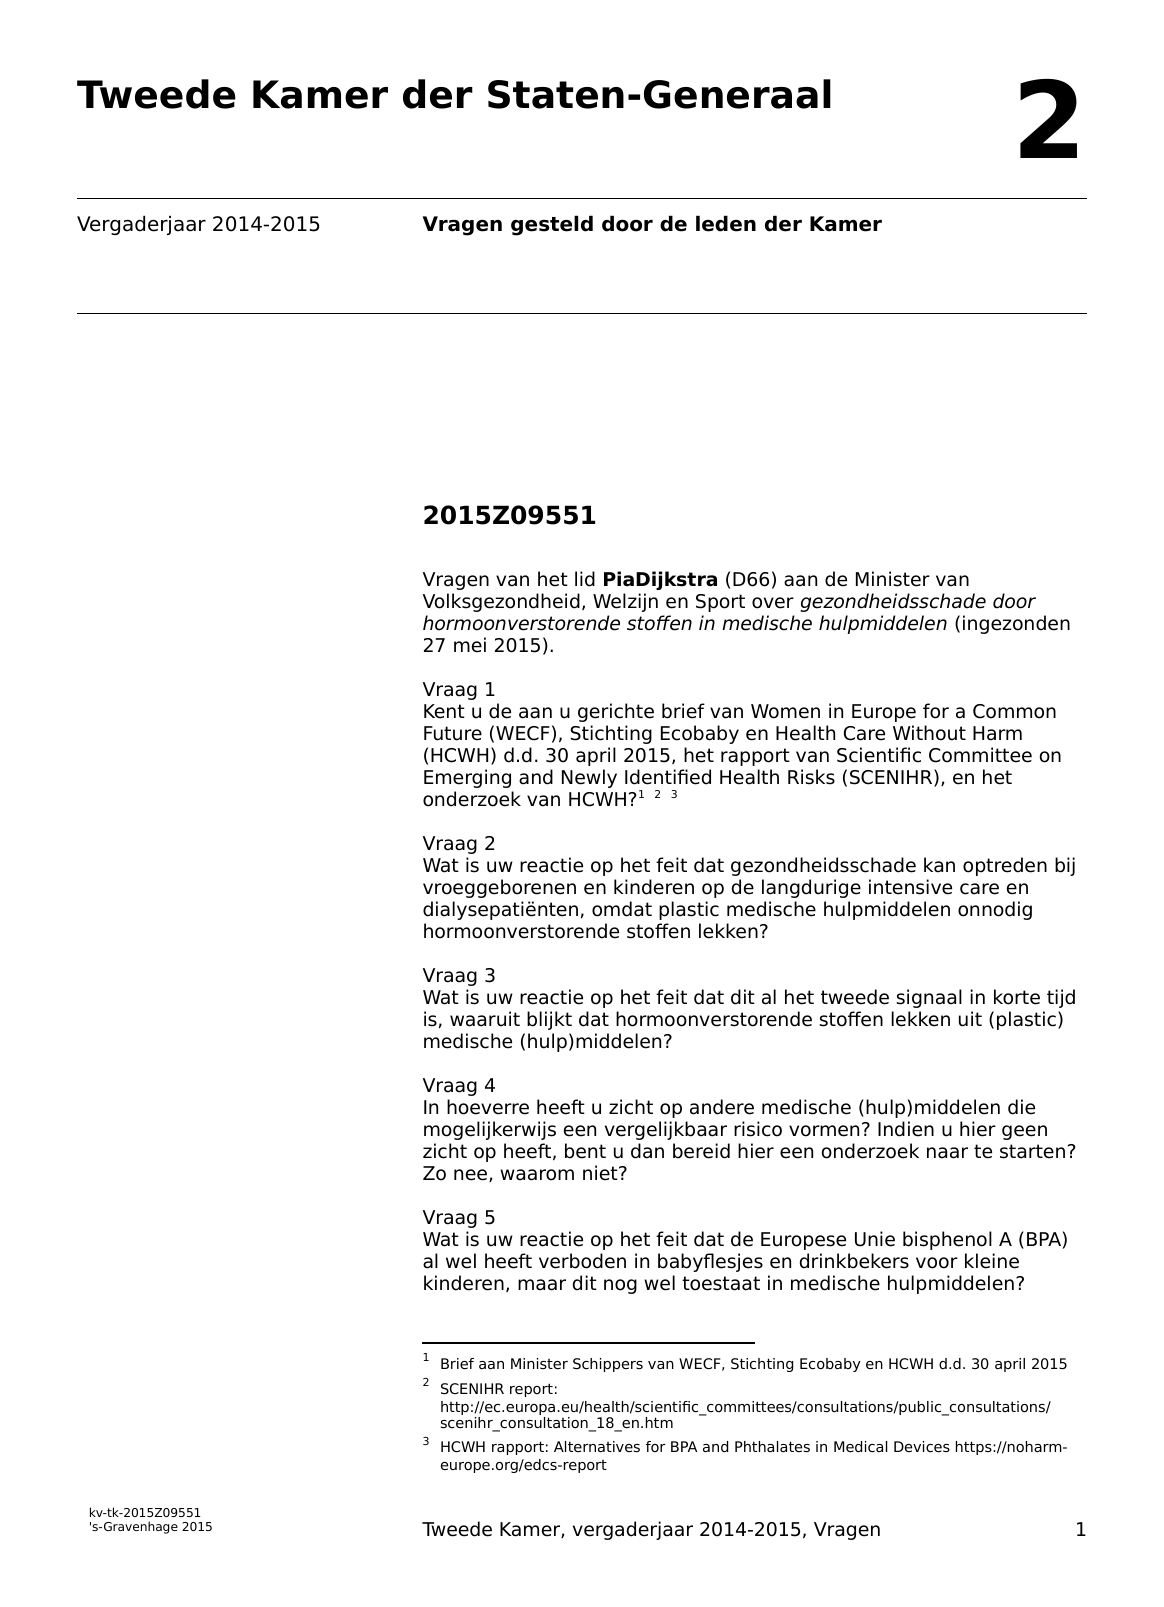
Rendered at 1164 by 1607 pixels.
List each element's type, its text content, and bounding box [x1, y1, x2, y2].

table_header Tweede Kamer der Staten-Generaal [77, 59, 886, 198]
text 2015Z09551 [422, 501, 1087, 531]
text Vragen van het lid PiaDijkstra (D66) aan de Minister van Volksgezondheid, Welzijn en Sport over gezondheidsschade door hormoonverstorende stoffen in medische hulpmiddelen (ingezonden 27 mei 2015). [422, 569, 1087, 657]
table_cell Vergaderjaar 2014-2015 [77, 199, 422, 313]
text Wat is uw reactie op het feit dat de Europese Unie bisphenol A (BPA) al wel heeft verboden in babyflesjes en drinkbekers voor kleine kinderen, maar dit nog wel toestaat in medische hulpmiddelen? [422, 1229, 1087, 1295]
text 's-Gravenhage 2015 [88, 1520, 323, 1534]
text In hoeverre heeft u zicht op andere medische (hulp)middelen die mogelijkerwijs een vergelijkbaar risico vormen? Indien u hier geen zicht op heeft, bent u dan bereid hier een onderzoek naar te starten? Zo nee, waarom niet? [422, 1097, 1087, 1185]
table_header 2 [886, 59, 1087, 198]
text Vraag 2 [422, 833, 1087, 855]
text Wat is uw reactie op het feit dat gezondheidsschade kan optreden bij vroeggeborenen en kinderen op de langdurige intensive care en dialysepatiënten, omdat plastic medische hulpmiddelen onnodig hormoonverstorende stoffen lekken? [422, 855, 1087, 943]
text Brief aan Minister Schippers van WECF, Stichting Ecobaby en HCWH d.d. 30 april 2015 [422, 1352, 1087, 1374]
text kv-tk-2015Z09551 [88, 1506, 323, 1520]
text Vraag 3 [422, 965, 1087, 987]
text Kent u de aan u gerichte brief van Women in Europe for a Common Future (WECF), Stichting Ecobaby en Health Care Without Harm (HCWH) d.d. 30 april 2015, het rapport van Scientific Committee on Emerging and Newly Identified Health Risks (SCENIHR), en het onderzoek van HCWH? [422, 701, 1087, 811]
text HCWH rapport: Alternatives for BPA and Phthalates in Medical Devices https://noharm-europe.org/edcs-report [422, 1435, 1087, 1474]
table_cell Vragen gesteld door de leden der Kamer [422, 199, 1087, 313]
text Vraag 4 [422, 1075, 1087, 1097]
text Wat is uw reactie op het feit dat dit al het tweede signaal in korte tijd is, waaruit blijkt dat hormoonverstorende stoffen lekken uit (plastic) medische (hulp)middelen? [422, 987, 1087, 1053]
text SCENIHR report: http://ec.europa.eu/health/scientific_committees/consultations/public_consultations/scenihr_consultation_18_en.htm [422, 1377, 1087, 1432]
text Vraag 5 [422, 1207, 1087, 1229]
text Vraag 1 [422, 679, 1087, 701]
